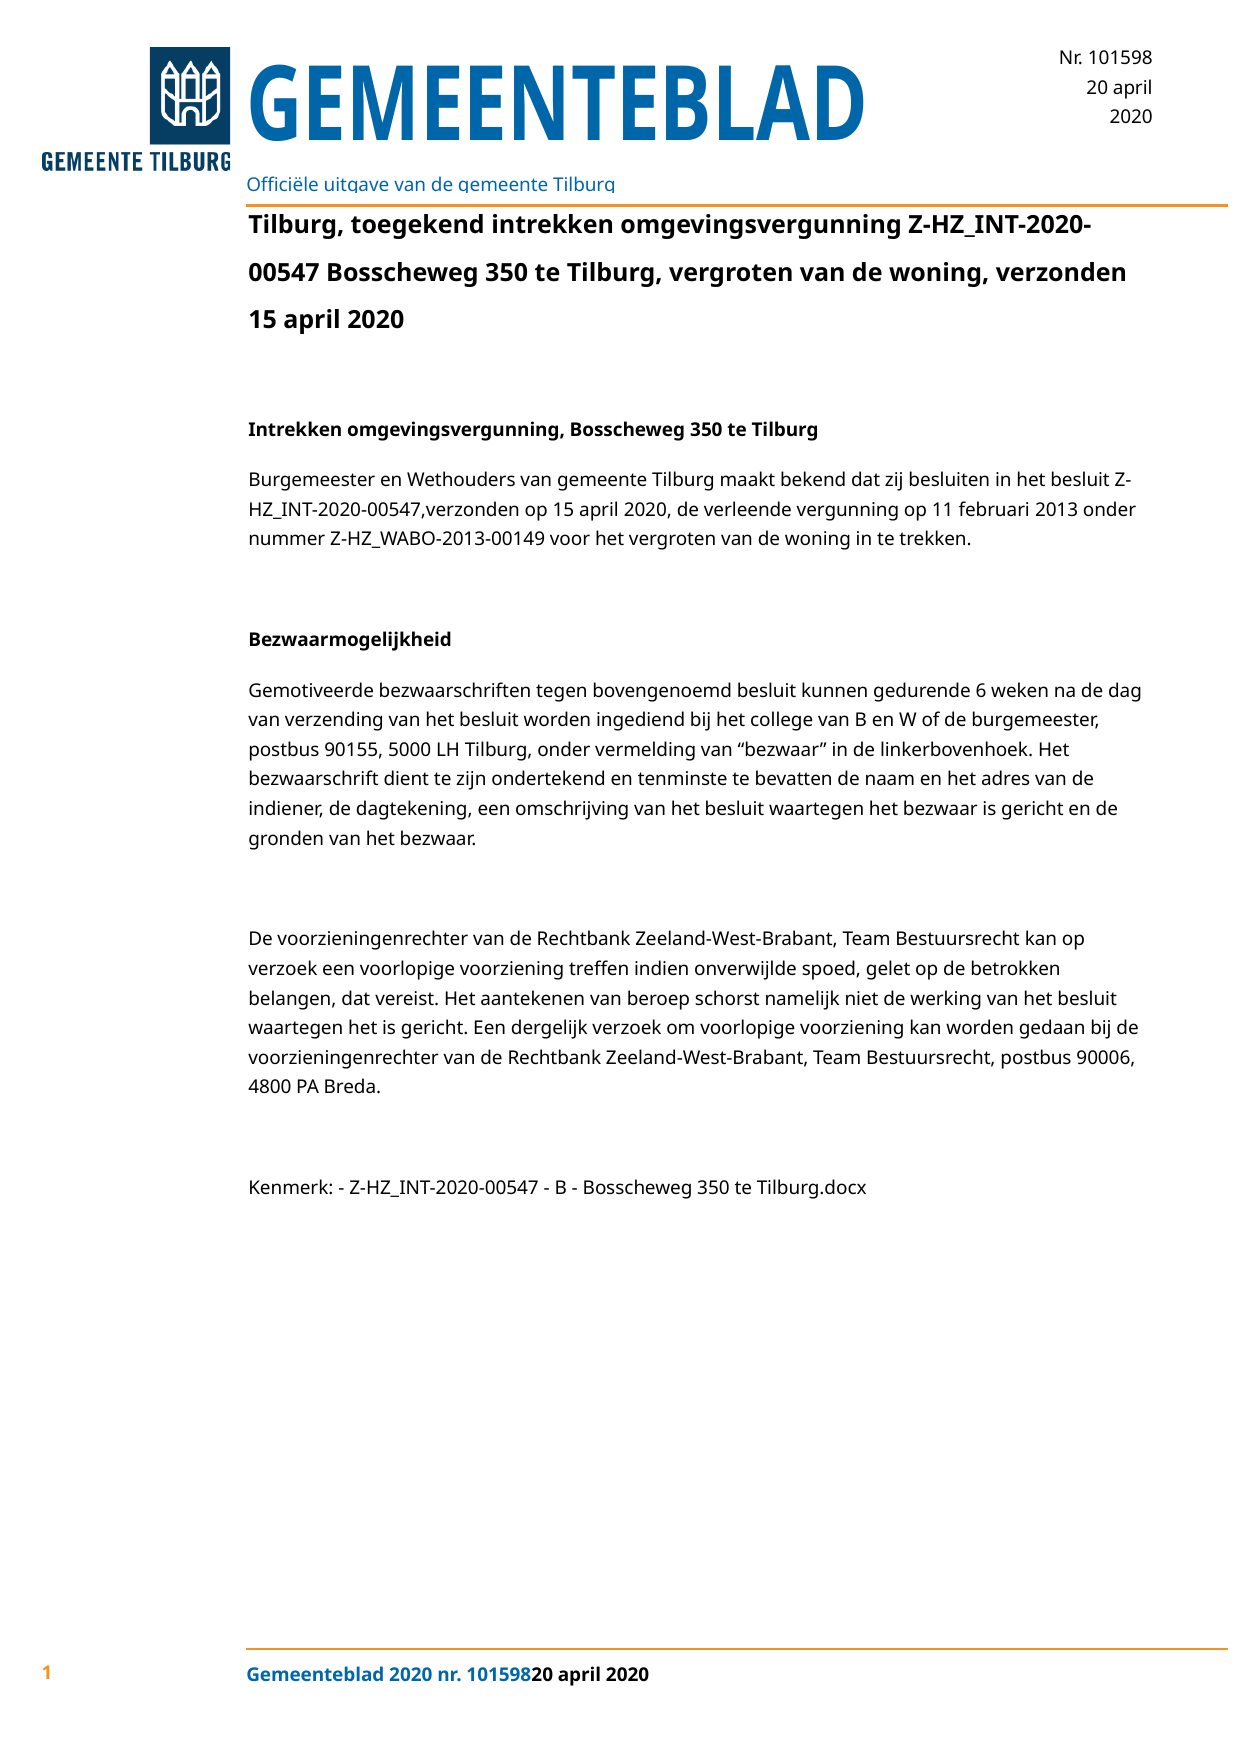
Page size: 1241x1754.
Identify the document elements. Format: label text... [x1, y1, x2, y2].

text Gemotiveerde bezwaarschriften tegen bovengenoemd besluit kunnen gedurende 6 weken na de dag van verzending van het besluit worden ingediend bij het college van B en W of de burgemeester, postbus 90155, 5000 LH Tilburg, onder vermelding van “bezwaar” in de linkerbovenhoek. Het bezwaarschrift dient te zijn ondertekend en tenminste te bevatten de naam en het adres van de indiener, de dagtekening, een omschrijving van het besluit waartegen het bezwaar is gericht en de gronden van het bezwaar. [248, 677, 1152, 850]
picture [41, 47, 231, 172]
text Intrekken omgevingsvergunning, Bosscheweg 350 te Tilburg [248, 416, 1152, 442]
text Bezwaarmogelijkheid [248, 626, 1152, 652]
text Burgemeester en Wethouders van gemeente Tilburg maakt bekend dat zij besluiten in het besluit Z-HZ_INT-2020-00547,verzonden op 15 april 2020, de verleende vergunning op 11 februari 2013 onder nummer Z-HZ_WABO-2013-00149 voor het vergroten van de woning in te trekken. [248, 466, 1152, 551]
text De voorzieningenrechter van de Rechtbank Zeeland-West-Brabant, Team Bestuursrecht kan op verzoek een voorlopige voorziening treffen indien onverwijlde spoed, gelet op de betrokken belangen, dat vereist. Het aantekenen van beroep schorst namelijk niet de werking van het besluit waartegen het is gericht. Een dergelijk verzoek om voorlopige voorziening kan worden gedaan bij de voorzieningenrechter van de Rechtbank Zeeland-West-Brabant, Team Bestuursrecht, postbus 90006, 4800 PA Breda. [248, 926, 1152, 1099]
text Tilburg, toegekend intrekken omgevingsvergunning Z-HZ_INT-2020-00547 Bosscheweg 350 te Tilburg, vergroten van de woning, verzonden 15 april 2020 [248, 207, 1152, 336]
text Kenmerk: - Z-HZ_INT-2020-00547 - B - Bosscheweg 350 te Tilburg.docx [248, 1174, 1152, 1200]
